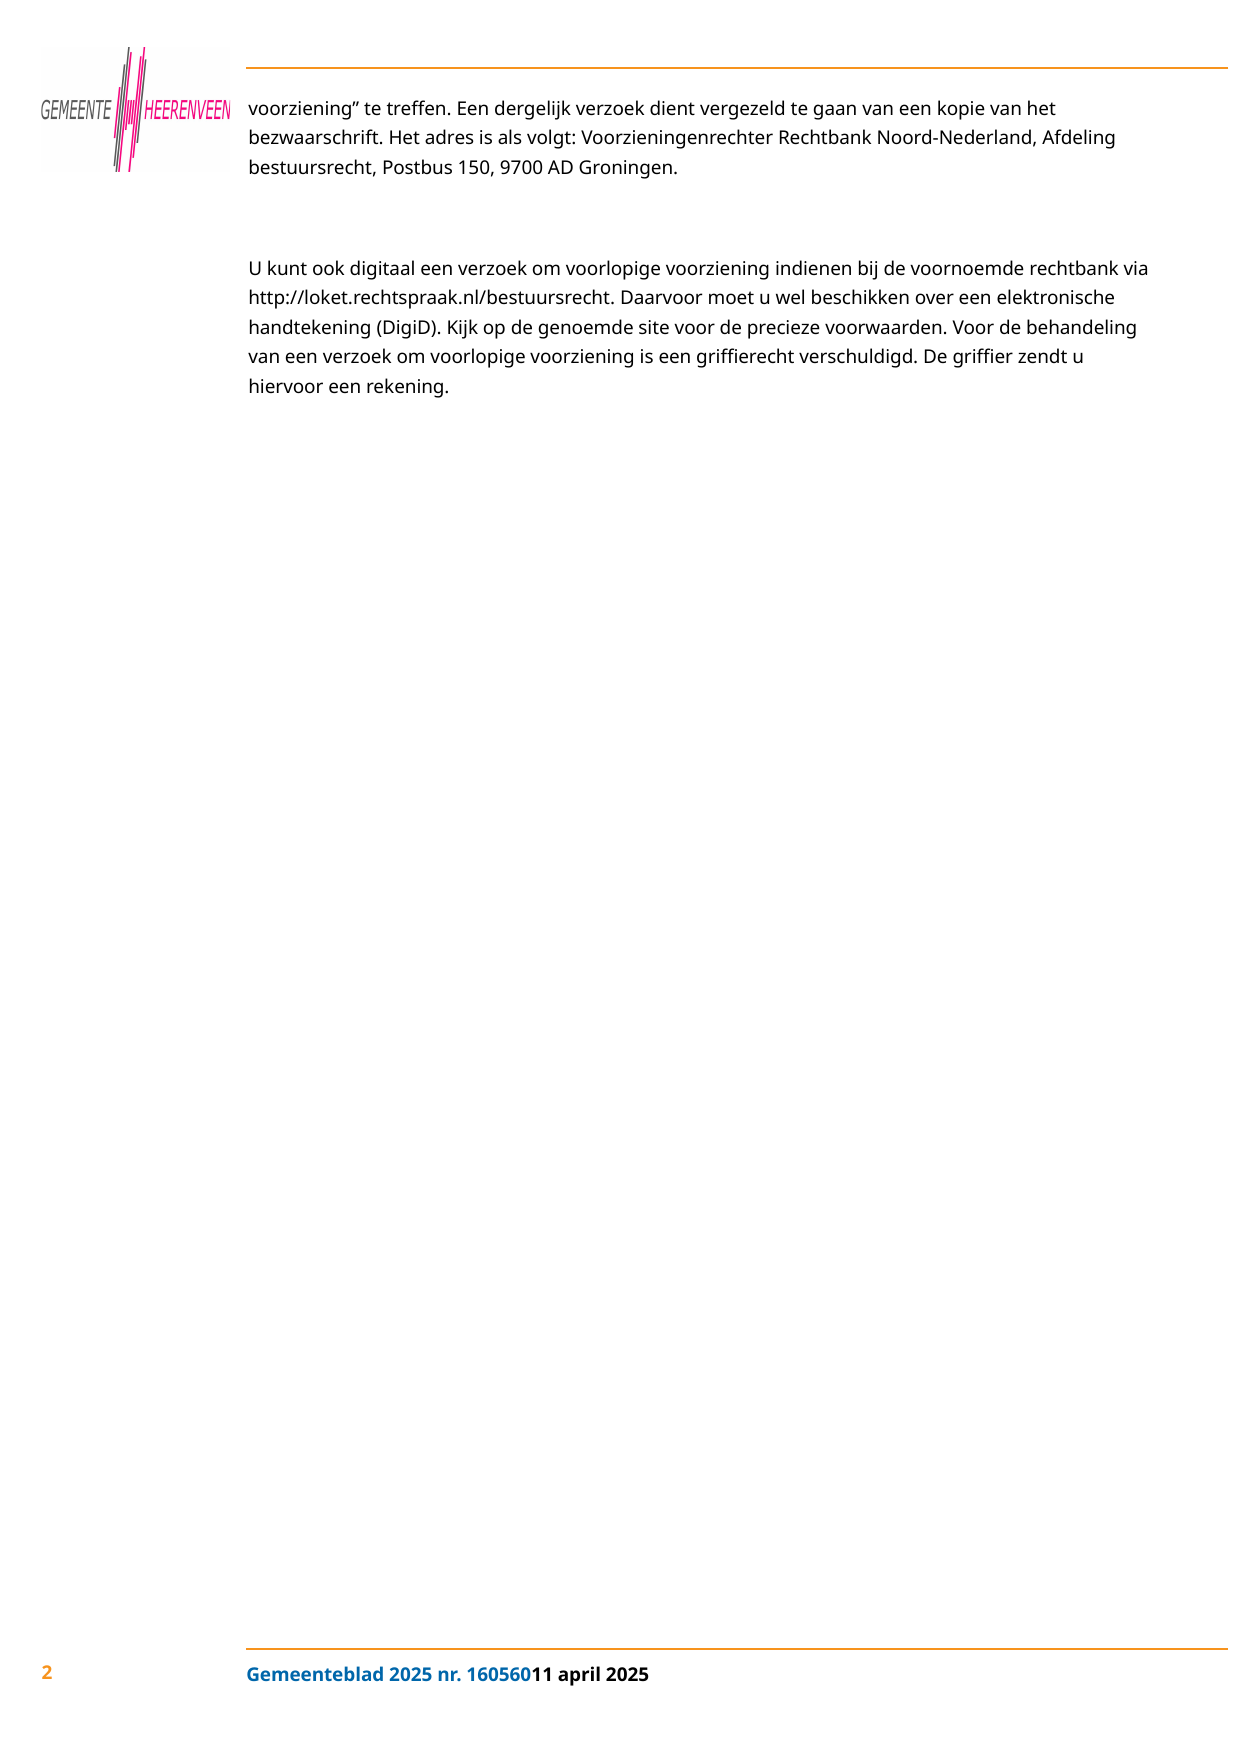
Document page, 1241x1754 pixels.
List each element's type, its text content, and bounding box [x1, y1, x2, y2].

text voorziening” te treffen. Een dergelijk verzoek dient vergezeld te gaan van een kopie van het bezwaarschrift. Het adres is als volgt: Voorzieningenrechter Rechtbank Noord-Nederland, Afdeling bestuursrecht, Postbus 150, 9700 AD Groningen. [248, 95, 1152, 180]
picture [41, 47, 231, 172]
text U kunt ook digitaal een verzoek om voorlopige voorziening indienen bij de voornoemde rechtbank via http://loket.rechtspraak.nl/bestuursrecht. Daarvoor moet u wel beschikken over een elektronische handtekening (DigiD). Kijk op de genoemde site voor de precieze voorwaarden. Voor de behandeling van een verzoek om voorlopige voorziening is een griffierecht verschuldigd. De griffier zendt u hiervoor een rekening. [248, 255, 1152, 399]
